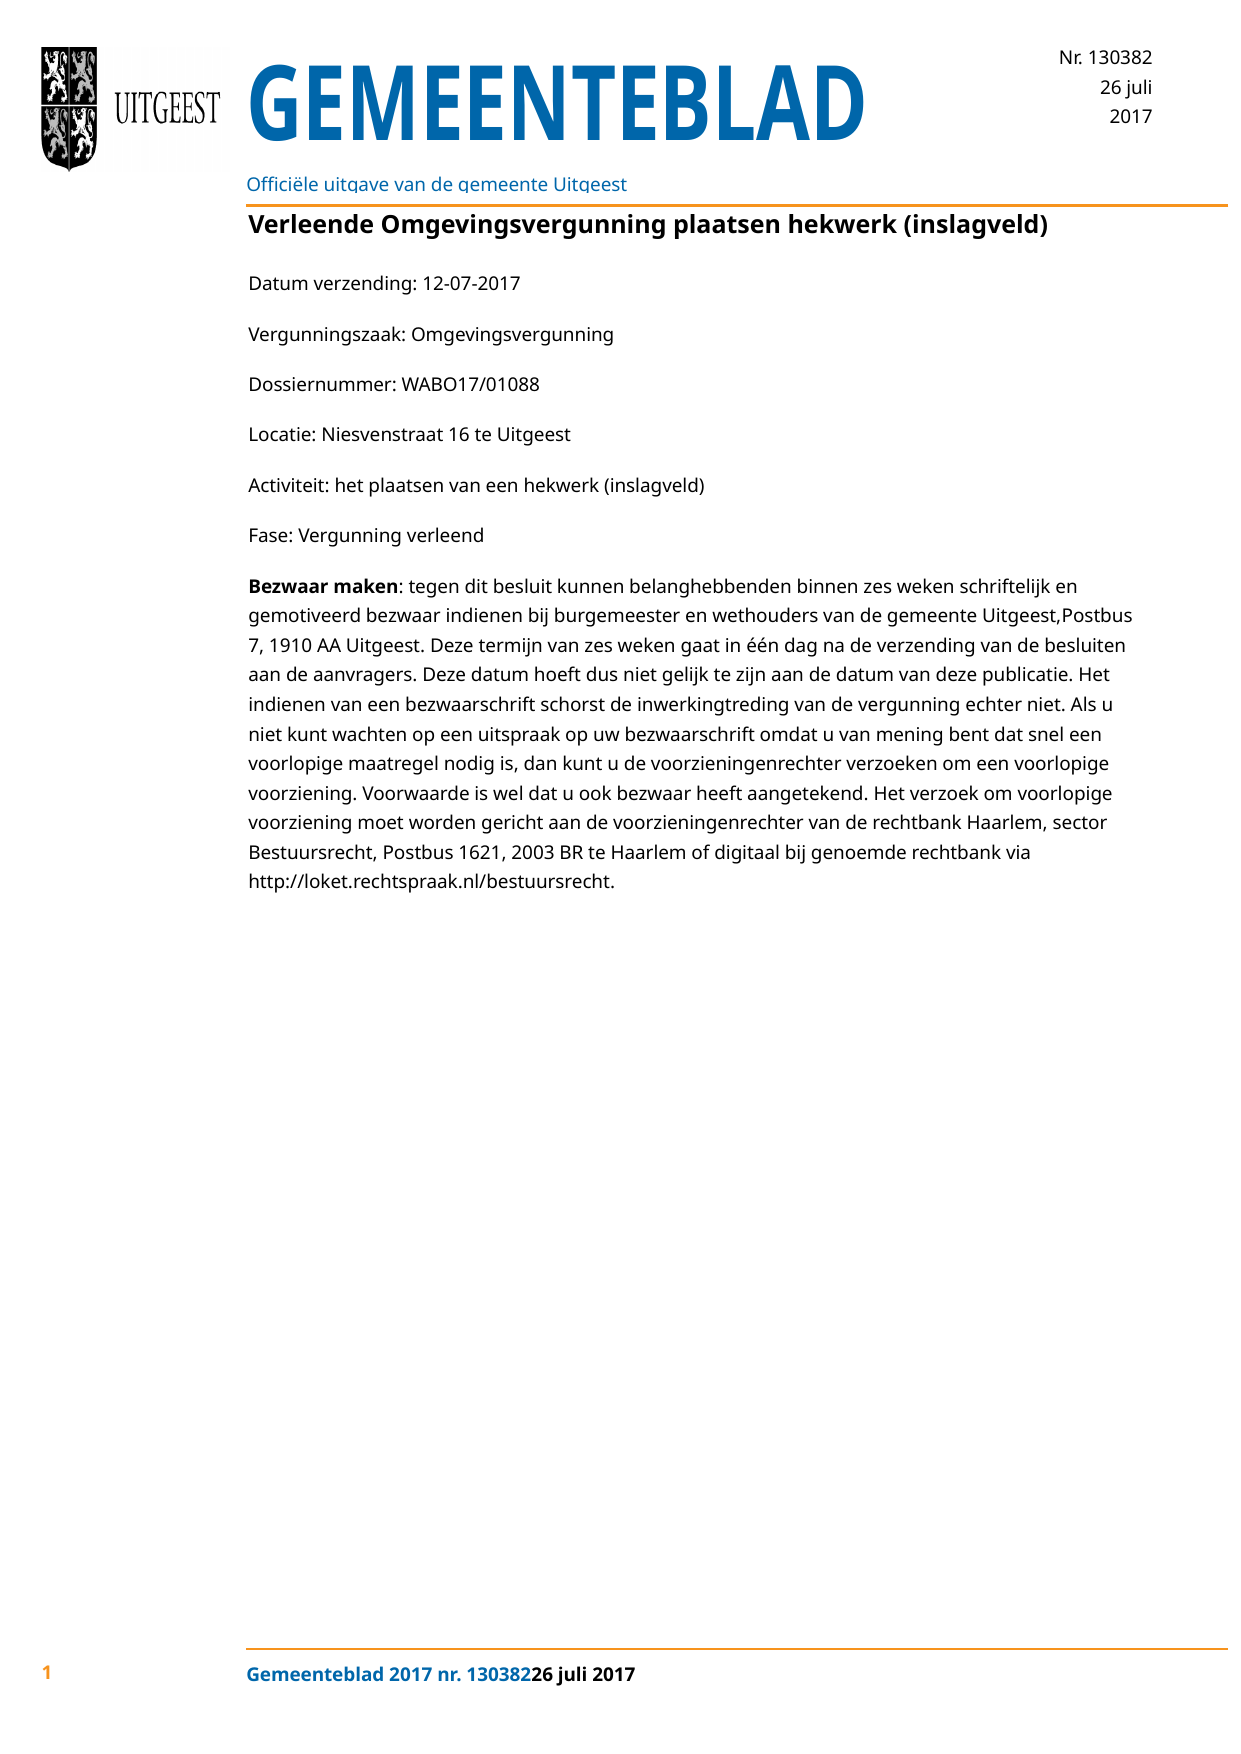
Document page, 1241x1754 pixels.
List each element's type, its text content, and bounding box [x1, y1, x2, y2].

text Datum verzending: 12-07-2017 [248, 270, 1152, 296]
text Vergunningszaak: Omgevingsvergunning [248, 321, 1152, 346]
text Locatie: Niesvenstraat 16 te Uitgeest [248, 422, 1152, 447]
text Activiteit: het plaatsen van een hekwerk (inslagveld) [248, 472, 1152, 498]
text Fase: Vergunning verleend [248, 522, 1152, 548]
text Bezwaar maken: tegen dit besluit kunnen belanghebbenden binnen zes weken schriftelijk en gemotiveerd bezwaar indienen bij burgemeester en wethouders van de gemeente Uitgeest,Postbus 7, 1910 AA Uitgeest. Deze termijn van zes weken gaat in één dag na de verzending van de besluiten aan de aanvragers. Deze datum hoeft dus niet gelijk te zijn aan de datum van deze publicatie. Het indienen van een bezwaarschrift schorst de inwerkingtreding van de vergunning echter niet. Als u niet kunt wachten op een uitspraak op uw bezwaarschrift omdat u van mening bent dat snel een voorlopige maatregel nodig is, dan kunt u de voorzieningenrechter verzoeken om een voorlopige voorziening. Voorwaarde is wel dat u ook bezwaar heeft aangetekend. Het verzoek om voorlopige voorziening moet worden gericht aan de voorzieningenrechter van de rechtbank Haarlem, sector Bestuursrecht, Postbus 1621, 2003 BR te Haarlem of digitaal bij genoemde rechtbank via http://loket.rechtspraak.nl/bestuursrecht. [248, 573, 1152, 894]
picture [41, 47, 231, 172]
text Verleende Omgevingsvergunning plaatsen hekwerk (inslagveld) [248, 207, 1152, 241]
text Dossiernummer: WABO17/01088 [248, 371, 1152, 397]
